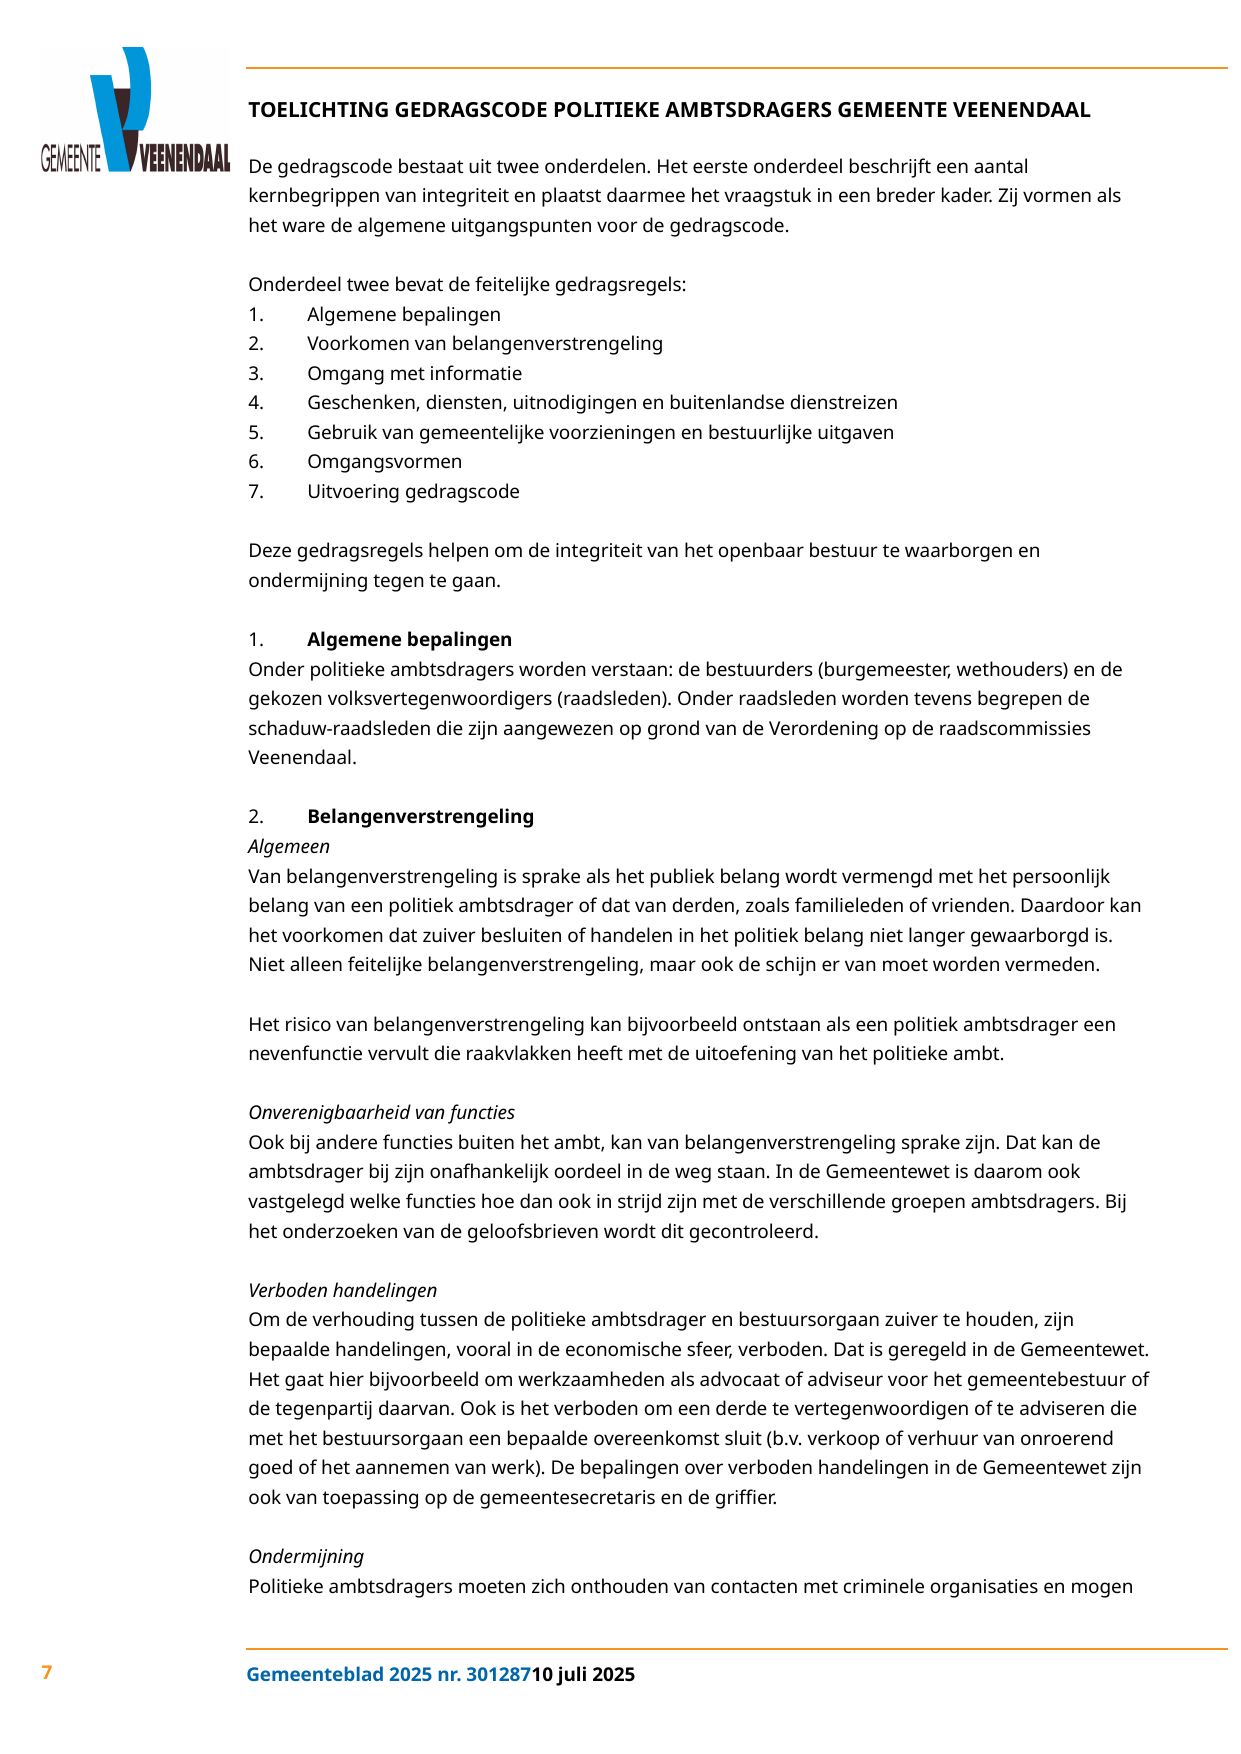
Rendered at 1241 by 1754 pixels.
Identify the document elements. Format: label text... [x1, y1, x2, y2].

text Ondermijning [248, 1543, 1152, 1569]
text Onderdeel twee bevat de feitelijke gedragsregels: [248, 271, 1152, 297]
text Onverenigbaarheid van functies [248, 1099, 1152, 1125]
list Belangenverstrengeling [248, 804, 1152, 829]
list Omgang met informatie [248, 360, 1152, 386]
text Deze gedragsregels helpen om de integriteit van het openbaar bestuur te waarborgen en ondermijning tegen te gaan. [248, 537, 1152, 593]
list Gebruik van gemeentelijke voorzieningen en bestuurlijke uitgaven [248, 419, 1152, 445]
text Het risico van belangenverstrengeling kan bijvoorbeeld ontstaan als een politiek ambtsdrager een nevenfunctie vervult die raakvlakken heeft met de uitoefening van het politieke ambt. [248, 1011, 1152, 1066]
text De gedragscode bestaat uit twee onderdelen. Het eerste onderdeel beschrijft een aantal kernbegrippen van integriteit en plaatst daarmee het vraagstuk in een breder kader. Zij vormen als het ware de algemene uitgangspunten voor de gedragscode. [248, 153, 1152, 238]
text Verboden handelingen [248, 1277, 1152, 1303]
text Politieke ambtsdragers moeten zich onthouden van contacten met criminele organisaties en mogen [248, 1573, 1152, 1599]
picture [123, 47, 231, 172]
list Geschenken, diensten, uitnodigingen en buitenlandse dienstreizen [248, 389, 1152, 415]
text Ook bij andere functies buiten het ambt, kan van belangenverstrengeling sprake zijn. Dat kan de ambtsdrager bij zijn onafhankelijk oordeel in de weg staan. In de Gemeentewet is daarom ook vastgelegd welke functies hoe dan ook in strijd zijn met de verschillende groepen ambtsdragers. Bij het onderzoeken van de geloofsbrieven wordt dit gecontroleerd. [248, 1129, 1152, 1244]
text Om de verhouding tussen de politieke ambtsdrager en bestuursorgaan zuiver te houden, zijn bepaalde handelingen, vooral in de economische sfeer, verboden. Dat is geregeld in de Gemeentewet. Het gaat hier bijvoorbeeld om werkzaamheden als advocaat of adviseur voor het gemeentebestuur of de tegenpartij daarvan. Ook is het verboden om een derde te vertegenwoordigen of te adviseren die met het bestuursorgaan een bepaalde overeenkomst sluit (b.v. verkoop of verhuur van onroerend goed of het aannemen van werk). De bepalingen over verboden handelingen in de Gemeentewet zijn ook van toepassing op de gemeentesecretaris en de griffier. [248, 1307, 1152, 1510]
picture [41, 47, 130, 172]
list Uitvoering gedragscode [248, 478, 1152, 504]
text Van belangenverstrengeling is sprake als het publiek belang wordt vermengd met het persoonlijk belang van een politiek ambtsdrager of dat van derden, zoals familieleden of vrienden. Daardoor kan het voorkomen dat zuiver besluiten of handelen in het politiek belang niet langer gewaarborgd is. Niet alleen feitelijke belangenverstrengeling, maar ook de schijn er van moet worden vermeden. [248, 863, 1152, 977]
list Algemene bepalingen [248, 301, 1152, 327]
text TOELICHTING GEDRAGSCODE POLITIEKE AMBTSDRAGERS GEMEENTE VEENENDAAL [248, 95, 1152, 123]
list Voorkomen van belangenverstrengeling [248, 330, 1152, 356]
list Algemene bepalingen [248, 626, 1152, 652]
text Algemeen [248, 833, 1152, 859]
list Omgangsvormen [248, 449, 1152, 474]
text Onder politieke ambtsdragers worden verstaan: de bestuurders (burgemeester, wethouders) en de gekozen volksvertegenwoordigers (raadsleden). Onder raadsleden worden tevens begrepen de schaduw-raadsleden die zijn aangewezen op grond van de Verordening op de raadscommissies Veenendaal. [248, 656, 1152, 770]
